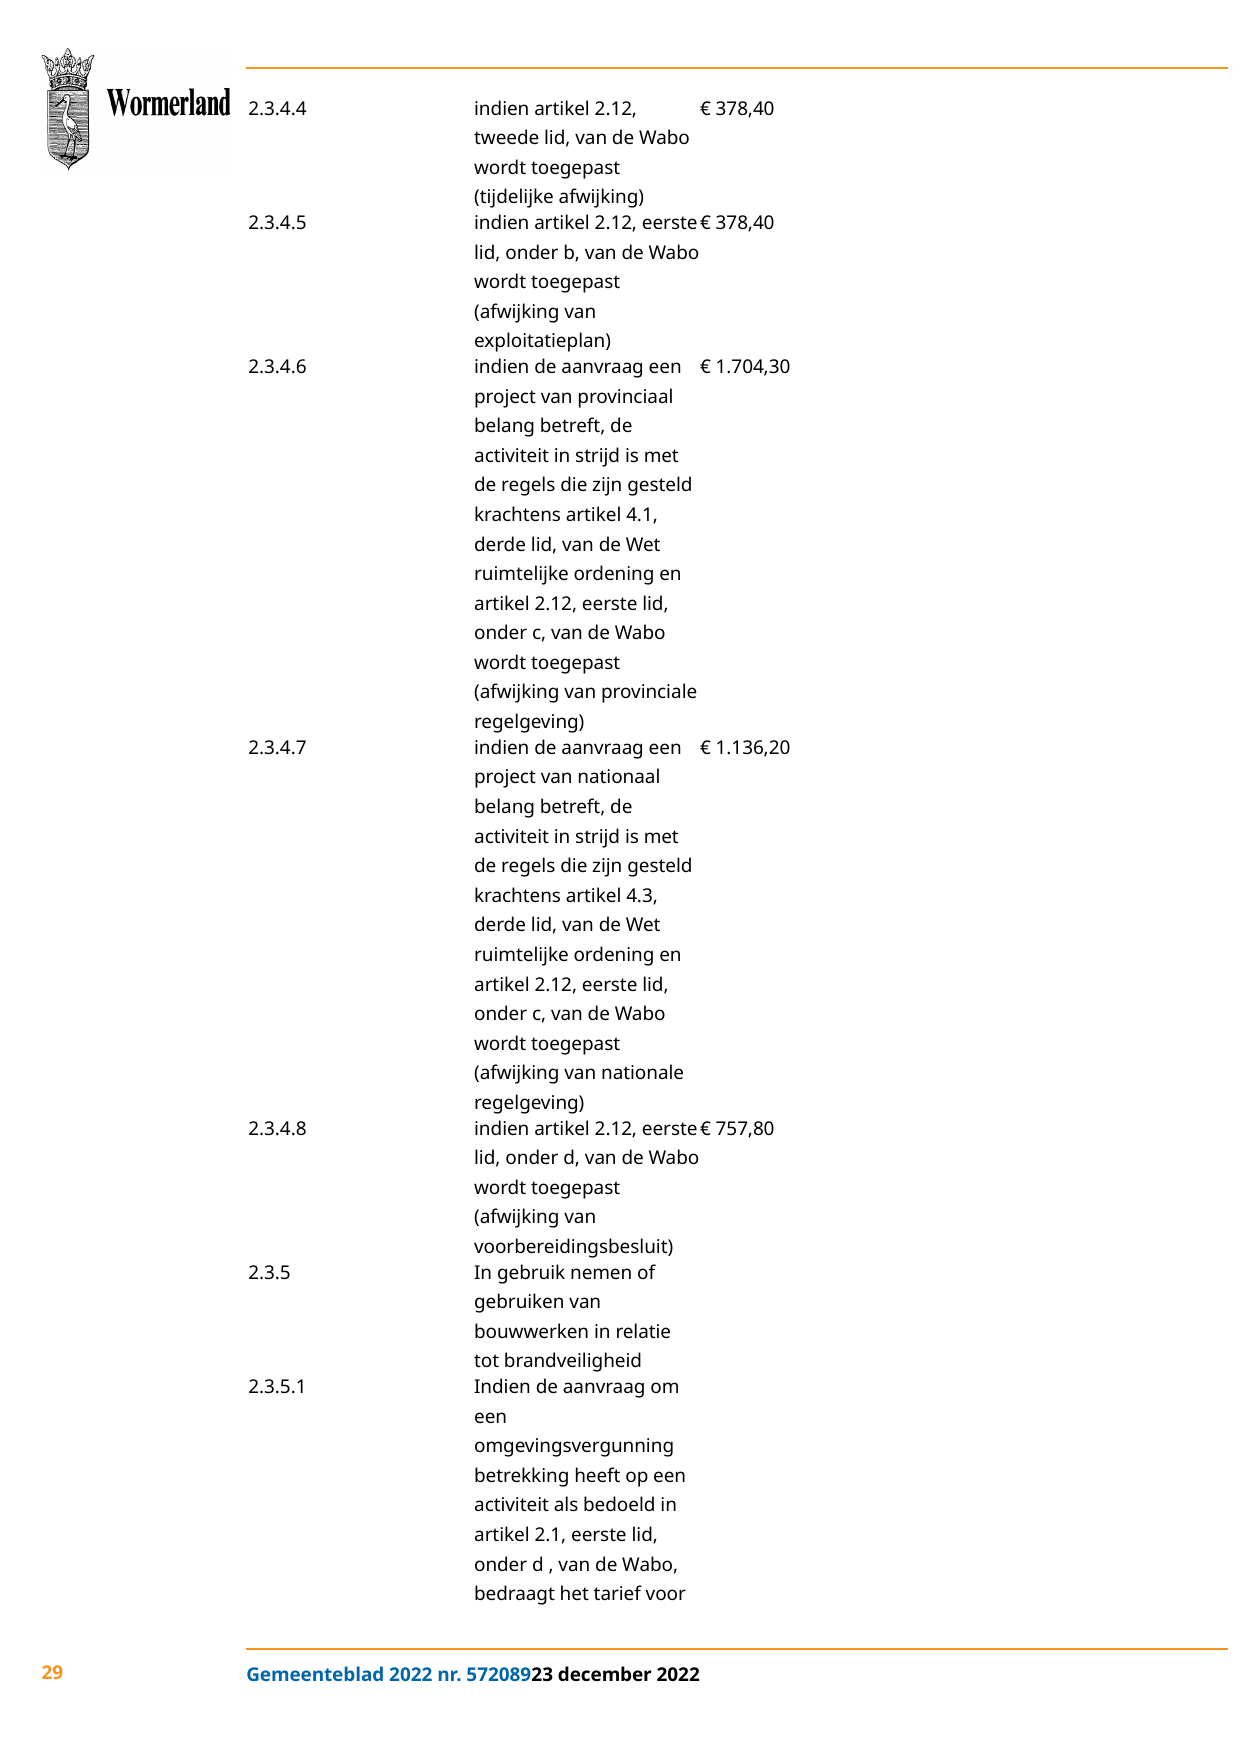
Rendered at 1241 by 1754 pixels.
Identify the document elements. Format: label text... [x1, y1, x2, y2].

table_cell In gebruik nemen of gebruiken van bouwwerken in relatie tot brandveiligheid [474, 1259, 700, 1373]
table_cell € 1.136,20 [700, 734, 926, 1115]
table_cell € 378,40 [700, 95, 926, 209]
table_cell 2.3.4.4 [248, 95, 474, 209]
table_cell 2.3.5.1 [248, 1373, 474, 1606]
table_cell [926, 734, 1152, 1115]
table_cell indien de aanvraag een project van nationaal belang betreft, de activiteit in strijd is met de regels die zijn gesteld krachtens artikel 4.3, derde lid, van de Wet ruimtelijke ordening en artikel 2.12, eerste lid, onder c, van de Wabo wordt toegepast (afwijking van nationale regelgeving) [474, 734, 700, 1115]
table_cell [926, 1115, 1152, 1259]
table_cell € 757,80 [700, 1115, 926, 1259]
table_cell [926, 353, 1152, 734]
table_cell 2.3.4.6 [248, 353, 474, 734]
table_cell Indien de aanvraag om een omgevingsvergunning betrekking heeft op een activiteit als bedoeld in artikel 2.1, eerste lid, onder d , van de Wabo, bedraagt het tarief voor [474, 1373, 700, 1606]
table_cell [926, 1259, 1152, 1373]
table_cell € 1.704,30 [700, 353, 926, 734]
table_cell [926, 95, 1152, 209]
table_cell indien de aanvraag een project van provinciaal belang betreft, de activiteit in strijd is met de regels die zijn gesteld krachtens artikel 4.1, derde lid, van de Wet ruimtelijke ordening en artikel 2.12, eerste lid, onder c, van de Wabo wordt toegepast (afwijking van provinciale regelgeving) [474, 353, 700, 734]
table_cell indien artikel 2.12, tweede lid, van de Wabo wordt toegepast (tijdelijke afwijking) [474, 95, 700, 209]
picture [41, 47, 231, 172]
table_cell indien artikel 2.12, eerste lid, onder d, van de Wabo wordt toegepast (afwijking van voorbereidingsbesluit) [474, 1115, 700, 1259]
table_cell 2.3.4.5 [248, 209, 474, 353]
table_cell indien artikel 2.12, eerste lid, onder b, van de Wabo wordt toegepast (afwijking van exploitatieplan) [474, 209, 700, 353]
table_cell € 378,40 [700, 209, 926, 353]
table_cell [700, 1259, 926, 1373]
table_cell [926, 1373, 1152, 1606]
table_cell 2.3.4.8 [248, 1115, 474, 1259]
table_cell [700, 1373, 926, 1606]
table_cell [926, 209, 1152, 353]
table_cell 2.3.5 [248, 1259, 474, 1373]
table_cell 2.3.4.7 [248, 734, 474, 1115]
